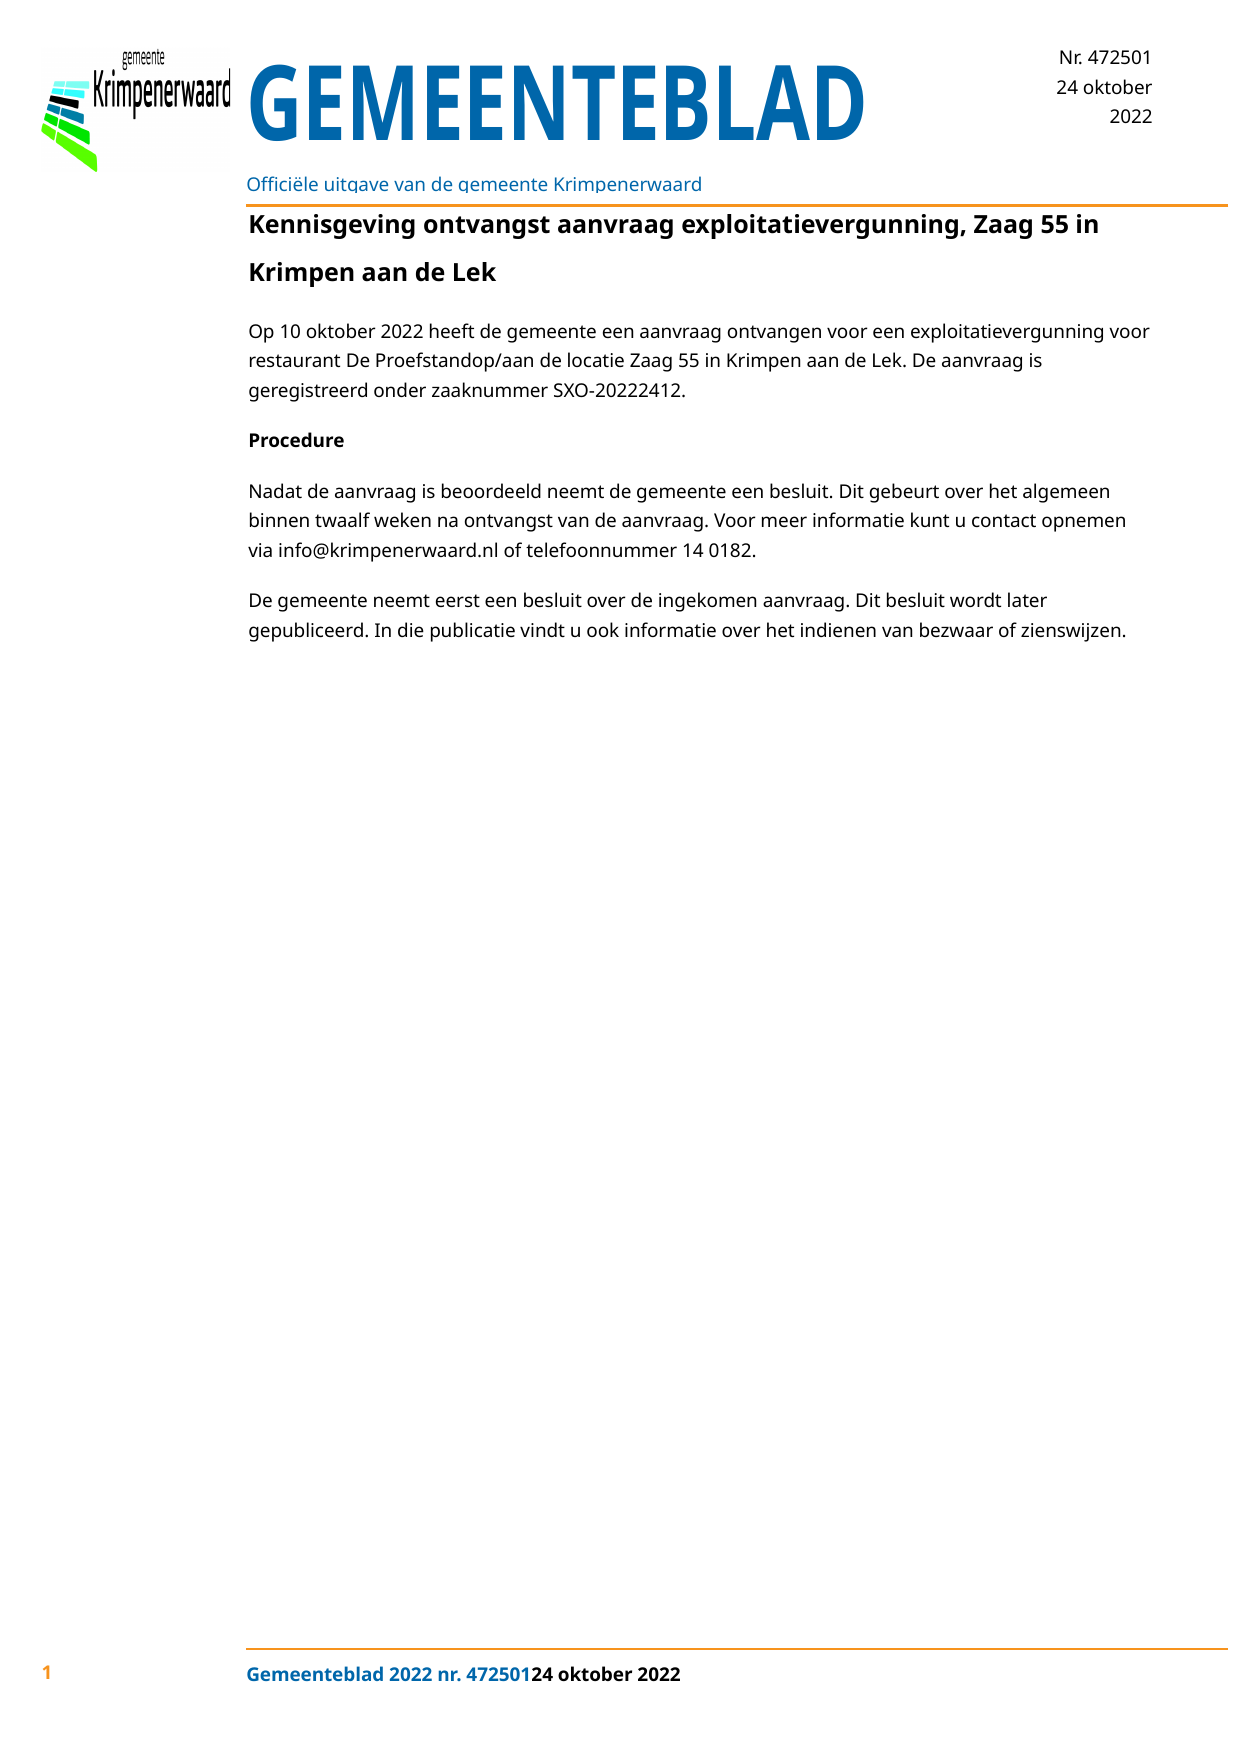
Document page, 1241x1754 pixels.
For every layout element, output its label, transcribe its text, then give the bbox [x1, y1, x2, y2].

text Op 10 oktober 2022 heeft de gemeente een aanvraag ontvangen voor een exploitatievergunning voor restaurant De Proefstandop/aan de locatie Zaag 55 in Krimpen aan de Lek. De aanvraag is geregistreerd onder zaaknummer SXO-20222412. [248, 318, 1152, 403]
picture [41, 47, 231, 172]
text Procedure [248, 427, 1152, 453]
text Kennisgeving ontvangst aanvraag exploitatievergunning, Zaag 55 in Krimpen aan de Lek [248, 207, 1152, 288]
text De gemeente neemt eerst een besluit over de ingekomen aanvraag. Dit besluit wordt later gepubliceerd. In die publicatie vindt u ook informatie over het indienen van bezwaar of zienswijzen. [248, 587, 1152, 643]
text Nadat de aanvraag is beoordeeld neemt de gemeente een besluit. Dit gebeurt over het algemeen binnen twaalf weken na ontvangst van de aanvraag. Voor meer informatie kunt u contact opnemen via info@krimpenerwaard.nl of telefoonnummer 14 0182. [248, 478, 1152, 563]
